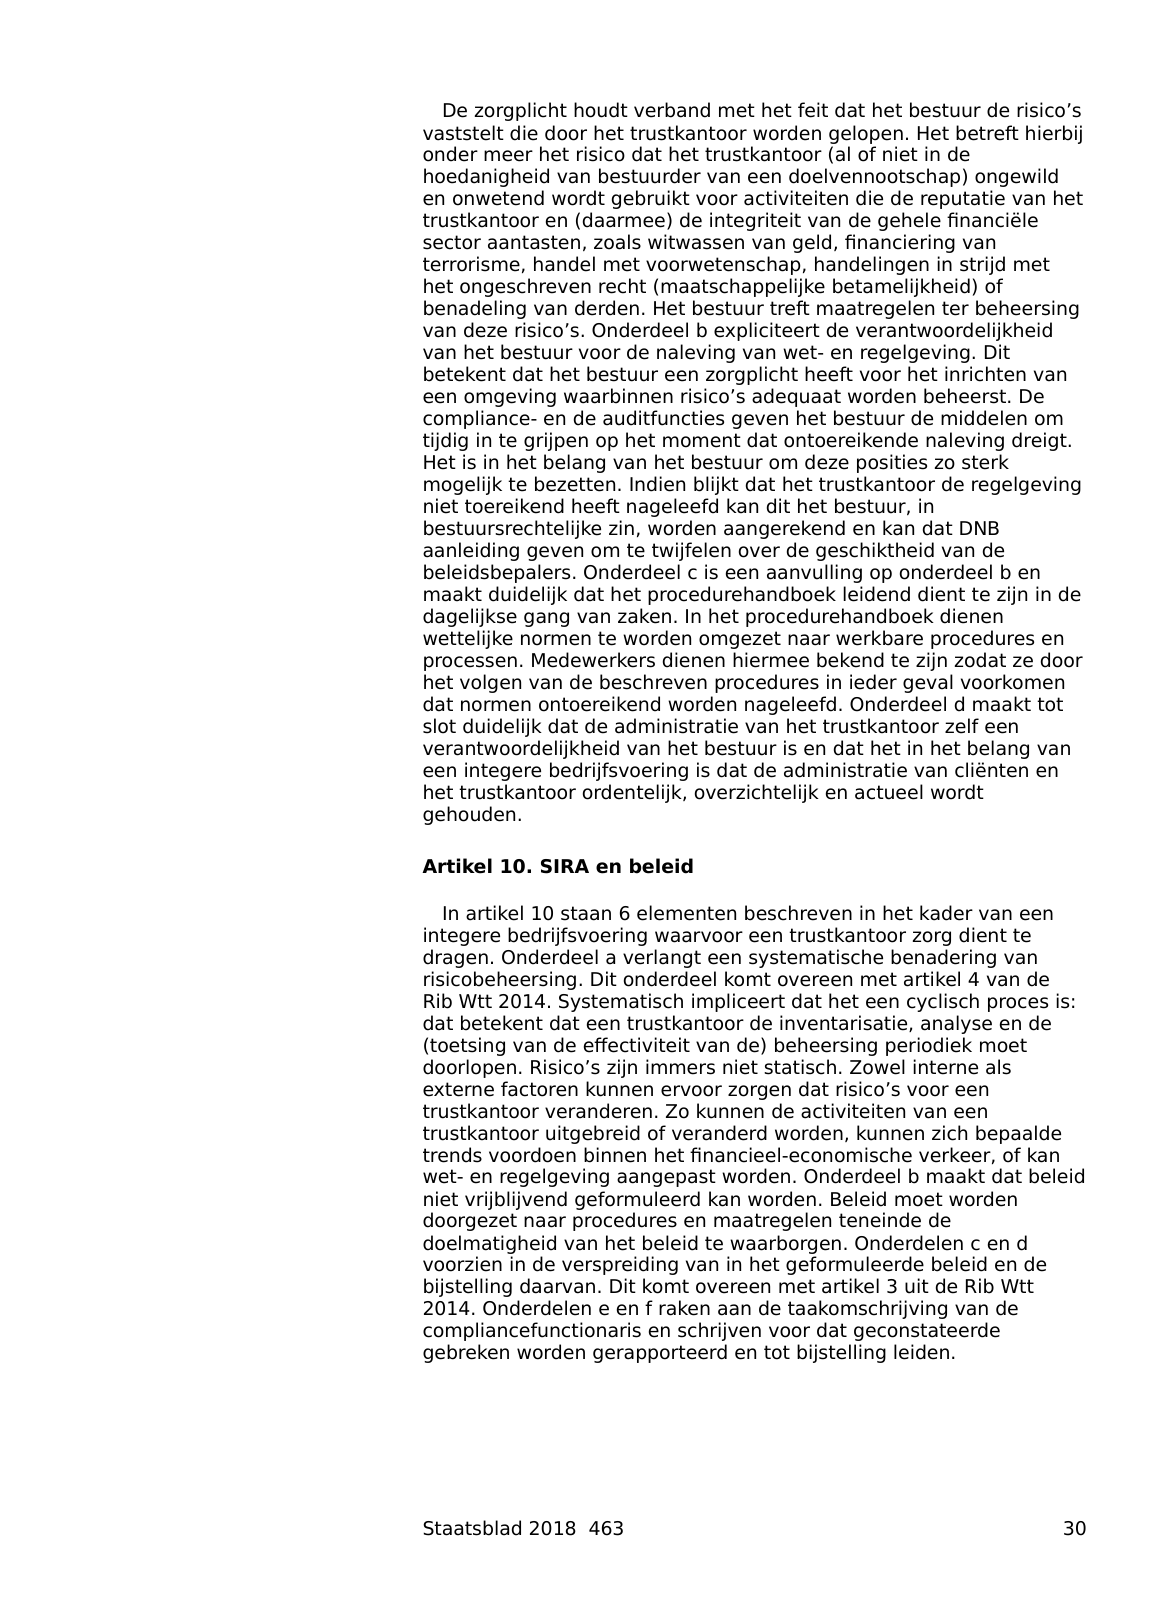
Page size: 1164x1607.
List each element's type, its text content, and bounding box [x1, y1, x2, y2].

text In artikel 10 staan 6 elementen beschreven in het kader van een integere bedrijfsvoering waarvoor een trustkantoor zorg dient te dragen. Onderdeel a verlangt een systematische benadering van risicobeheersing. Dit onderdeel komt overeen met artikel 4 van de Rib Wtt 2014. Systematisch impliceert dat het een cyclisch proces is: dat betekent dat een trustkantoor de inventarisatie, analyse en de (toetsing van de effectiviteit van de) beheersing periodiek moet doorlopen. Risico’s zijn immers niet statisch. Zowel interne als externe factoren kunnen ervoor zorgen dat risico’s voor een trustkantoor veranderen. Zo kunnen de activiteiten van een trustkantoor uitgebreid of veranderd worden, kunnen zich bepaalde trends voordoen binnen het financieel-economische verkeer, of kan wet- en regelgeving aangepast worden. Onderdeel b maakt dat beleid niet vrijblijvend geformuleerd kan worden. Beleid moet worden doorgezet naar procedures en maatregelen teneinde de doelmatigheid van het beleid te waarborgen. Onderdelen c en d voorzien in de verspreiding van in het geformuleerde beleid en de bijstelling daarvan. Dit komt overeen met artikel 3 uit de Rib Wtt 2014. Onderdelen e en f raken aan de taakomschrijving van de compliancefunctionaris en schrijven voor dat geconstateerde gebreken worden gerapporteerd en tot bijstelling leiden. [422, 903, 1087, 1364]
text De zorgplicht houdt verband met het feit dat het bestuur de risico’s vaststelt die door het trustkantoor worden gelopen. Het betreft hierbij onder meer het risico dat het trustkantoor (al of niet in de hoedanigheid van bestuurder van een doelvennootschap) ongewild en onwetend wordt gebruikt voor activiteiten die de reputatie van het trustkantoor en (daarmee) de integriteit van de gehele financiële sector aantasten, zoals witwassen van geld, financiering van terrorisme, handel met voorwetenschap, handelingen in strijd met het ongeschreven recht (maatschappelijke betamelijkheid) of benadeling van derden. Het bestuur treft maatregelen ter beheersing van deze risico’s. Onderdeel b expliciteert de verantwoordelijkheid van het bestuur voor de naleving van wet- en regelgeving. Dit betekent dat het bestuur een zorgplicht heeft voor het inrichten van een omgeving waarbinnen risico’s adequaat worden beheerst. De compliance- en de auditfuncties geven het bestuur de middelen om tijdig in te grijpen op het moment dat ontoereikende naleving dreigt. Het is in het belang van het bestuur om deze posities zo sterk mogelijk te bezetten. Indien blijkt dat het trustkantoor de regelgeving niet toereikend heeft nageleefd kan dit het bestuur, in bestuursrechtelijke zin, worden aangerekend en kan dat DNB aanleiding geven om te twijfelen over de geschiktheid van de beleidsbepalers. Onderdeel c is een aanvulling op onderdeel b en maakt duidelijk dat het procedurehandboek leidend dient te zijn in de dagelijkse gang van zaken. In het procedurehandboek dienen wettelijke normen te worden omgezet naar werkbare procedures en processen. Medewerkers dienen hiermee bekend te zijn zodat ze door het volgen van de beschreven procedures in ieder geval voorkomen dat normen ontoereikend worden nageleefd. Onderdeel d maakt tot slot duidelijk dat de administratie van het trustkantoor zelf een verantwoordelijkheid van het bestuur is en dat het in het belang van een integere bedrijfsvoering is dat de administratie van cliënten en het trustkantoor ordentelijk, overzichtelijk en actueel wordt gehouden. [422, 100, 1087, 826]
subtitle Artikel 10. SIRA en beleid [422, 856, 1087, 878]
